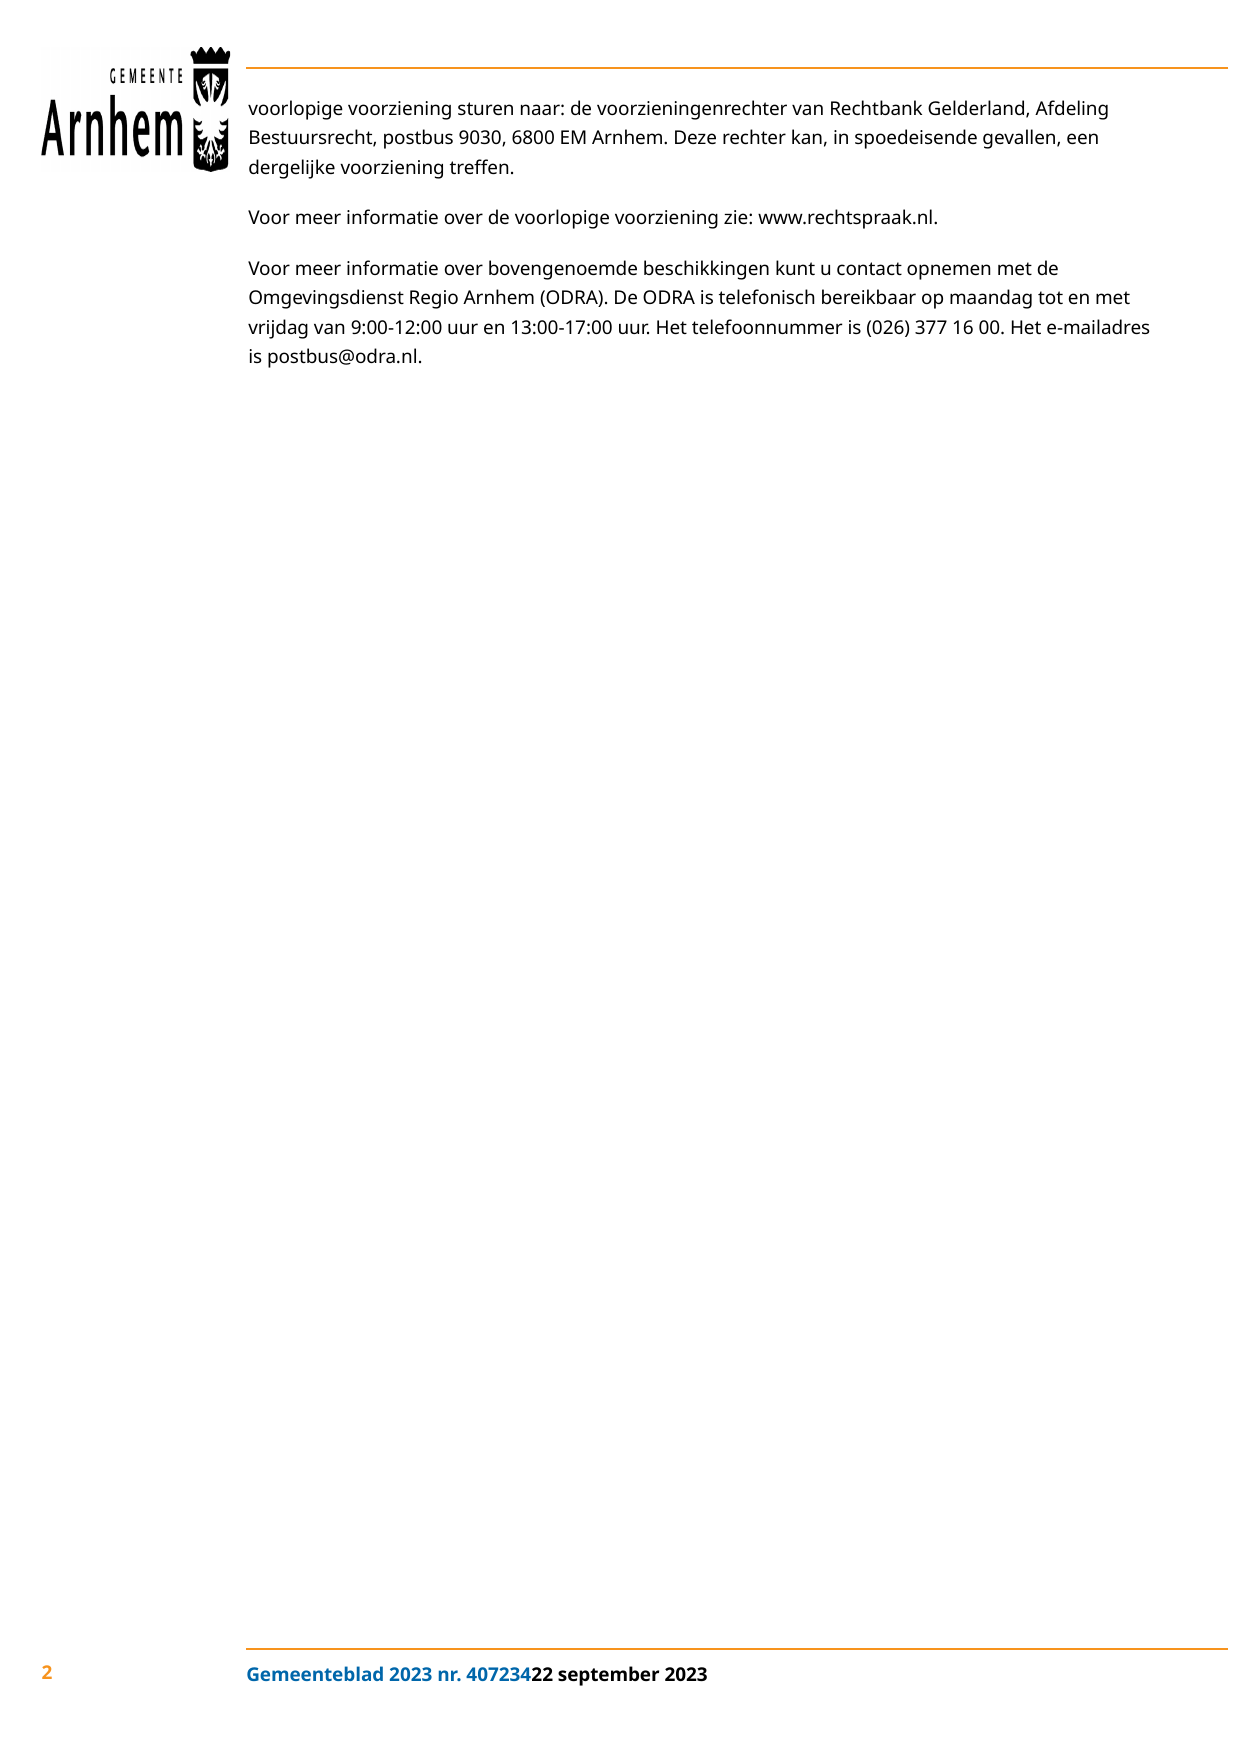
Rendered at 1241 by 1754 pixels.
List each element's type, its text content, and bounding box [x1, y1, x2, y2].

picture [41, 47, 231, 172]
text Voor meer informatie over bovengenoemde beschikkingen kunt u contact opnemen met de Omgevingsdienst Regio Arnhem (ODRA). De ODRA is telefonisch bereikbaar op maandag tot en met vrijdag van 9:00-12:00 uur en 13:00-17:00 uur. Het telefoonnummer is (026) 377 16 00. Het e-mailadres is postbus@odra.nl. [248, 255, 1152, 369]
text Voor meer informatie over de voorlopige voorziening zie: www.rechtspraak.nl. [248, 204, 1152, 230]
text voorlopige voorziening sturen naar: de voorzieningenrechter van Rechtbank Gelderland, Afdeling Bestuursrecht, postbus 9030, 6800 EM Arnhem. Deze rechter kan, in spoedeisende gevallen, een dergelijke voorziening treffen. [248, 95, 1152, 180]
